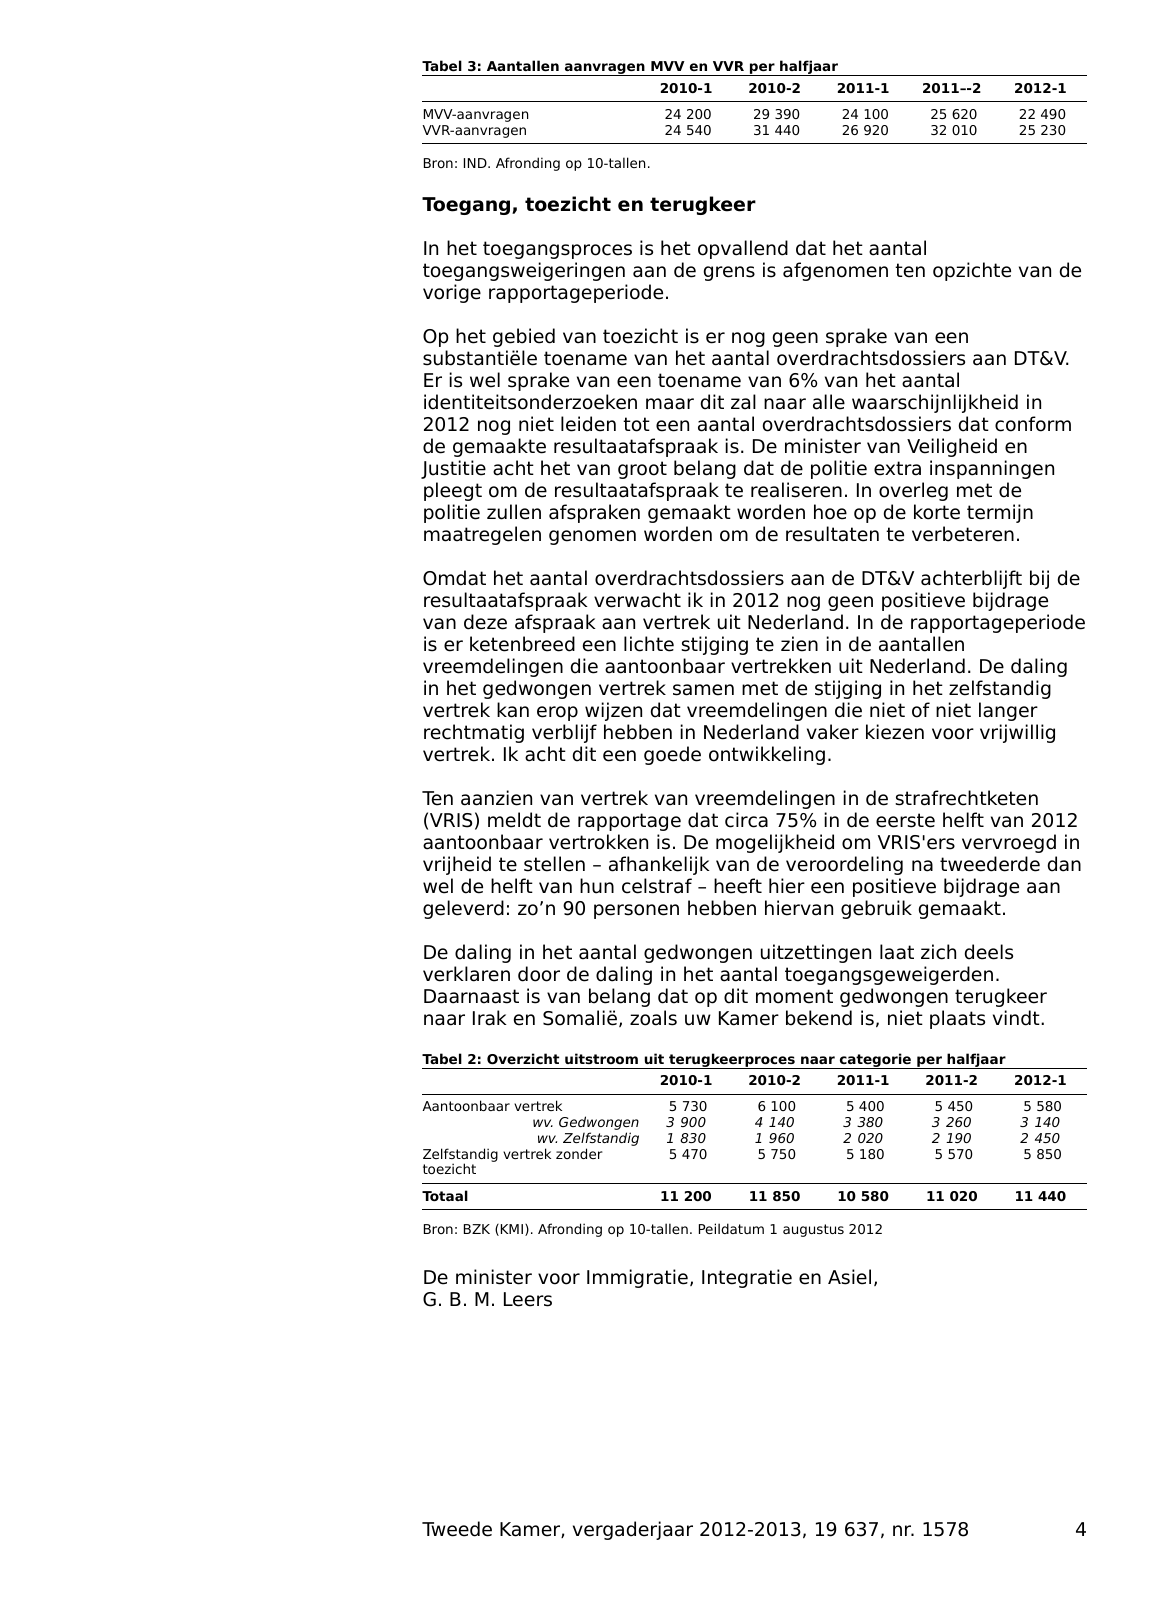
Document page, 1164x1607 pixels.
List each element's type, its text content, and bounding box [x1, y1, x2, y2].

text Op het gebied van toezicht is er nog geen sprake van een substantiële toename van het aantal overdrachtsdossiers aan DT&V. Er is wel sprake van een toename van 6% van het aantal identiteitsonderzoeken maar dit zal naar alle waarschijnlijkheid in 2012 nog niet leiden tot een aantal overdrachtsdossiers dat conform de gemaakte resultaatafspraak is. De minister van Veiligheid en Justitie acht het van groot belang dat de politie extra inspanningen pleegt om de resultaatafspraak te realiseren. In overleg met de politie zullen afspraken gemaakt worden hoe op de korte termijn maatregelen genomen worden om de resultaten te verbeteren. [422, 326, 1087, 546]
table_cell 2010-1 [644, 1069, 732, 1093]
table_cell 5 730 [644, 1095, 732, 1115]
table_cell 6 100 [732, 1095, 821, 1115]
table_cell 24 100 [821, 102, 909, 122]
table_cell Zelfstandig vertrek zonder toezicht [422, 1146, 644, 1183]
table_cell 2011-1 [821, 76, 909, 101]
text De daling in het aantal gedwongen uitzettingen laat zich deels verklaren door de daling in het aantal toegangsgeweigerden. Daarnaast is van belang dat op dit moment gedwongen terugkeer naar Irak en Somalië, zoals uw Kamer bekend is, niet plaats vindt. [422, 942, 1087, 1030]
table_cell 3 260 [910, 1115, 998, 1131]
table_cell 10 580 [821, 1184, 909, 1209]
table_cell 5 400 [821, 1095, 909, 1115]
table_cell 29 390 [732, 102, 821, 122]
table_cell 2 450 [998, 1131, 1087, 1146]
table_cell Bron: IND. Afronding op 10-tallen. [422, 144, 1087, 171]
table_header Tabel 3: Aantallen aanvragen MVV en VVR per halfjaar [422, 59, 1087, 75]
table_cell 5 750 [732, 1146, 821, 1183]
table_cell 2010-2 [732, 76, 821, 101]
table_cell 5 450 [910, 1095, 998, 1115]
table_cell 5 580 [998, 1095, 1087, 1115]
table_cell 2011-2 [910, 1069, 998, 1093]
table_cell 2010-1 [644, 76, 732, 101]
table_cell 11 440 [998, 1184, 1087, 1209]
table_cell 24 540 [644, 123, 732, 143]
table_cell 31 440 [732, 123, 821, 143]
table_cell Aantoonbaar vertrek [422, 1095, 644, 1115]
table_cell 5 570 [910, 1146, 998, 1183]
table_cell Bron: BZK (KMI). Afronding op 10-tallen. Peildatum 1 augustus 2012 [422, 1210, 1087, 1237]
table_cell 24 200 [644, 102, 732, 122]
table_cell 11 020 [910, 1184, 998, 1209]
table_cell 2010-2 [732, 1069, 821, 1093]
text De minister voor Immigratie, Integratie en Asiel, G. B. M. Leers [422, 1267, 1087, 1311]
text Omdat het aantal overdrachtsdossiers aan de DT&V achterblijft bij de resultaatafspraak verwacht ik in 2012 nog geen positieve bijdrage van deze afspraak aan vertrek uit Nederland. In de rapportageperiode is er ketenbreed een lichte stijging te zien in de aantallen vreemdelingen die aantoonbaar vertrekken uit Nederland. De daling in het gedwongen vertrek samen met de stijging in het zelfstandig vertrek kan erop wijzen dat vreemdelingen die niet of niet langer rechtmatig verblijf hebben in Nederland vaker kiezen voor vrijwillig vertrek. Ik acht dit een goede ontwikkeling. [422, 568, 1087, 766]
table_cell 3 140 [998, 1115, 1087, 1131]
table_cell Totaal [422, 1184, 644, 1209]
table_cell 11 850 [732, 1184, 821, 1209]
table_cell 2 190 [910, 1131, 998, 1146]
table_cell VVR-aanvragen [422, 123, 644, 143]
table_cell 2 020 [821, 1131, 909, 1146]
text Ten aanzien van vertrek van vreemdelingen in de strafrechtketen (VRIS) meldt de rapportage dat circa 75% in de eerste helft van 2012 aantoonbaar vertrokken is. De mogelijkheid om VRIS'ers vervroegd in vrijheid te stellen – afhankelijk van de veroordeling na tweederde dan wel de helft van hun celstraf – heeft hier een positieve bijdrage aan geleverd: zo’n 90 personen hebben hiervan gebruik gemaakt. [422, 788, 1087, 920]
table_cell 25 620 [910, 102, 998, 122]
table_cell 3 900 [644, 1115, 732, 1131]
table_cell 5 850 [998, 1146, 1087, 1183]
table_cell 1 830 [644, 1131, 732, 1146]
table_cell [422, 76, 644, 101]
table_cell 2012-1 [998, 1069, 1087, 1093]
table_cell wv. Zelfstandig [422, 1131, 644, 1146]
table_cell 11 200 [644, 1184, 732, 1209]
table_cell 26 920 [821, 123, 909, 143]
text In het toegangsproces is het opvallend dat het aantal toegangsweigeringen aan de grens is afgenomen ten opzichte van de vorige rapportageperiode. [422, 238, 1087, 304]
table_cell [422, 1069, 644, 1093]
table_cell 4 140 [732, 1115, 821, 1131]
table_cell 5 470 [644, 1146, 732, 1183]
table_cell 5 180 [821, 1146, 909, 1183]
table_cell 2011-1 [821, 1069, 909, 1093]
table_cell 22 490 [998, 102, 1087, 122]
table_cell 2012-1 [998, 76, 1087, 101]
table_cell 2011–-2 [910, 76, 998, 101]
table_header Tabel 2: Overzicht uitstroom uit terugkeerproces naar categorie per halfjaar [422, 1052, 1087, 1067]
subtitle Toegang, toezicht en terugkeer [422, 193, 1087, 216]
table_cell 32 010 [910, 123, 998, 143]
table_cell wv. Gedwongen [422, 1115, 644, 1131]
table_cell MVV-aanvragen [422, 102, 644, 122]
table_cell 25 230 [998, 123, 1087, 143]
table_cell 3 380 [821, 1115, 909, 1131]
table_cell 1 960 [732, 1131, 821, 1146]
